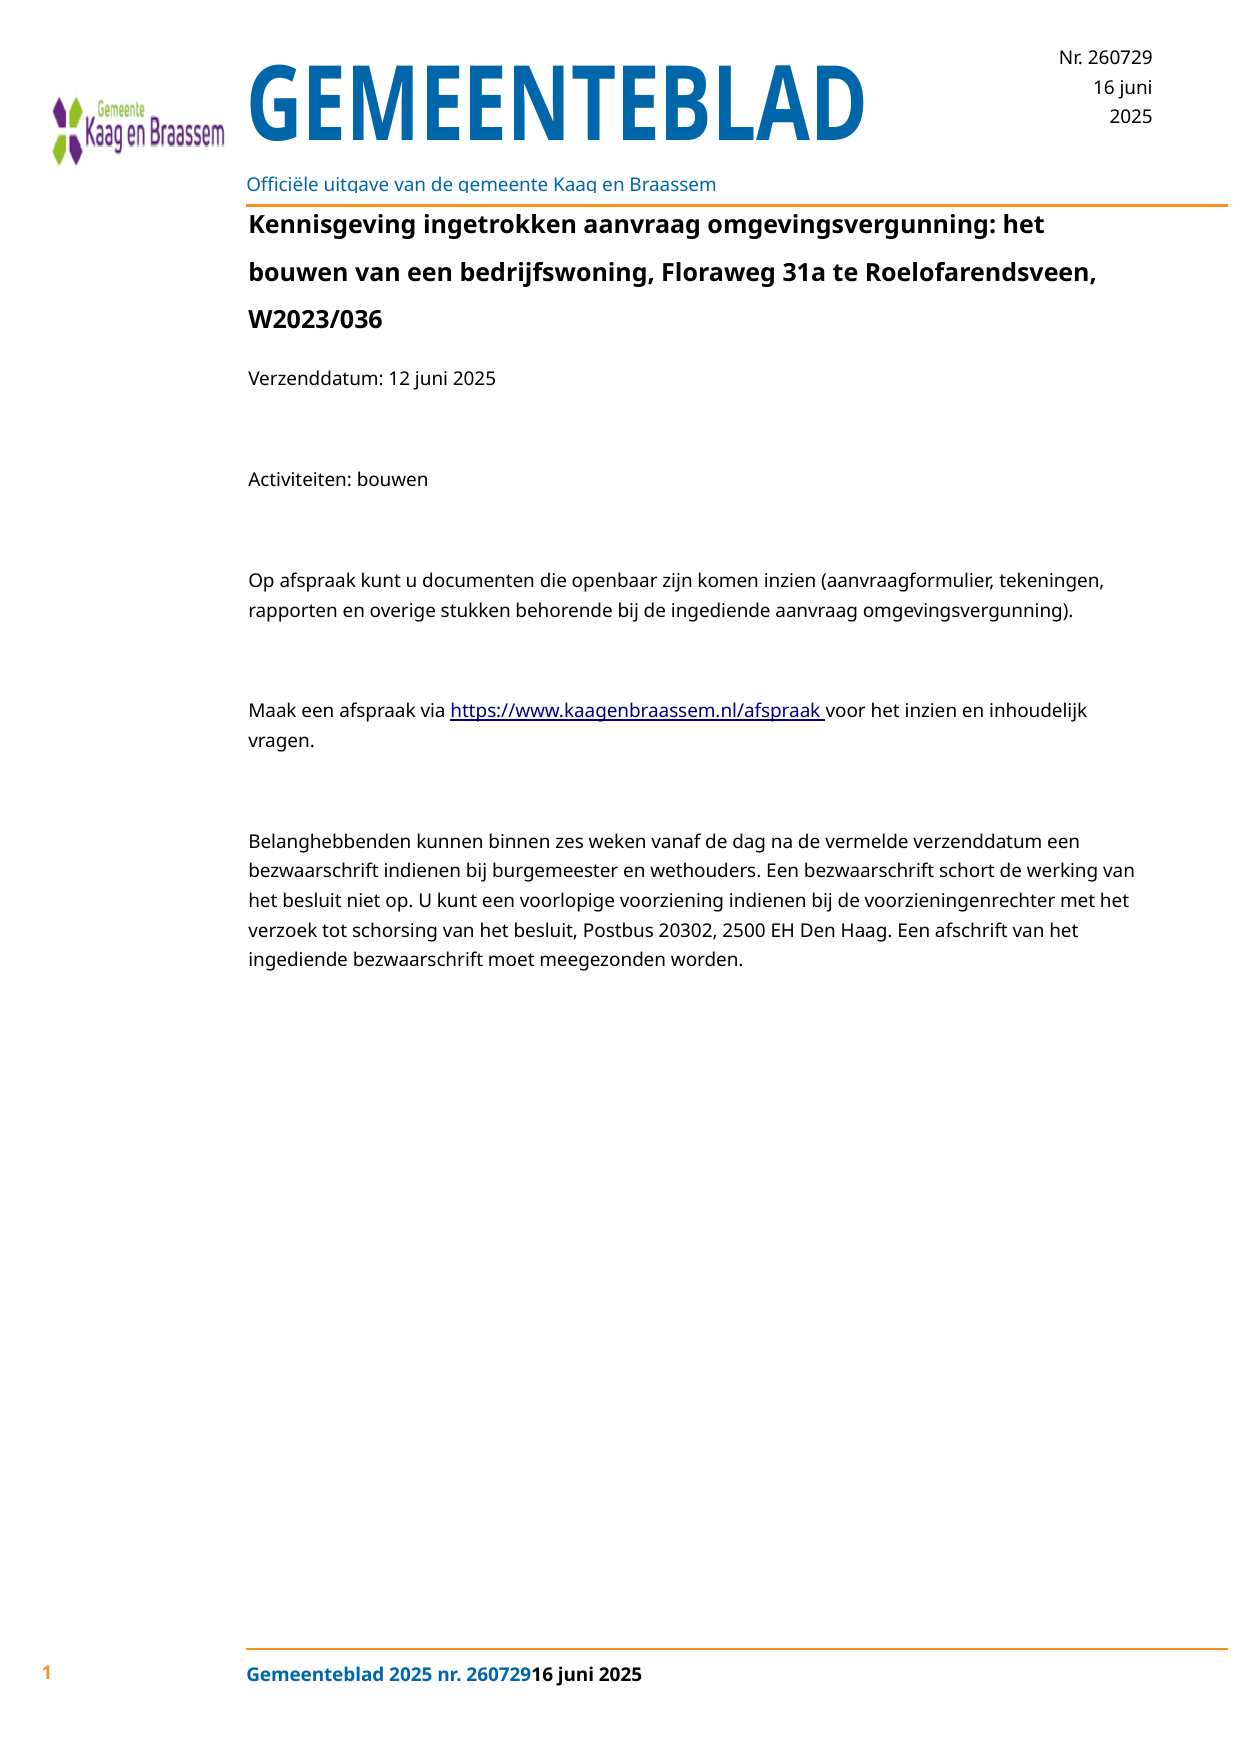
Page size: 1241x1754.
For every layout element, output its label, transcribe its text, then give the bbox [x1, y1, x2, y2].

picture [41, 47, 231, 172]
text Belanghebbenden kunnen binnen zes weken vanaf de dag na de vermelde verzenddatum een bezwaarschrift indienen bij burgemeester en wethouders. Een bezwaarschrift schort de werking van het besluit niet op. U kunt een voorlopige voorziening indienen bij de voorzieningenrechter met het verzoek tot schorsing van het besluit, Postbus 20302, 2500 EH Den Haag. Een afschrift van het ingediende bezwaarschrift moet meegezonden worden. [248, 828, 1152, 972]
text Maak een afspraak via https://www.kaagenbraassem.nl/afspraak voor het inzien en inhoudelijk vragen. [248, 698, 1152, 753]
text Op afspraak kunt u documenten die openbaar zijn komen inzien (aanvraagformulier, tekeningen, rapporten en overige stukken behorende bij de ingediende aanvraag omgevingsvergunning). [248, 567, 1152, 622]
text Activiteiten: bouwen [248, 466, 1152, 492]
text Verzenddatum: 12 juni 2025 [248, 366, 1152, 391]
text Kennisgeving ingetrokken aanvraag omgevingsvergunning: het bouwen van een bedrijfswoning, Floraweg 31a te Roelofarendsveen, W2023/036 [248, 207, 1152, 336]
